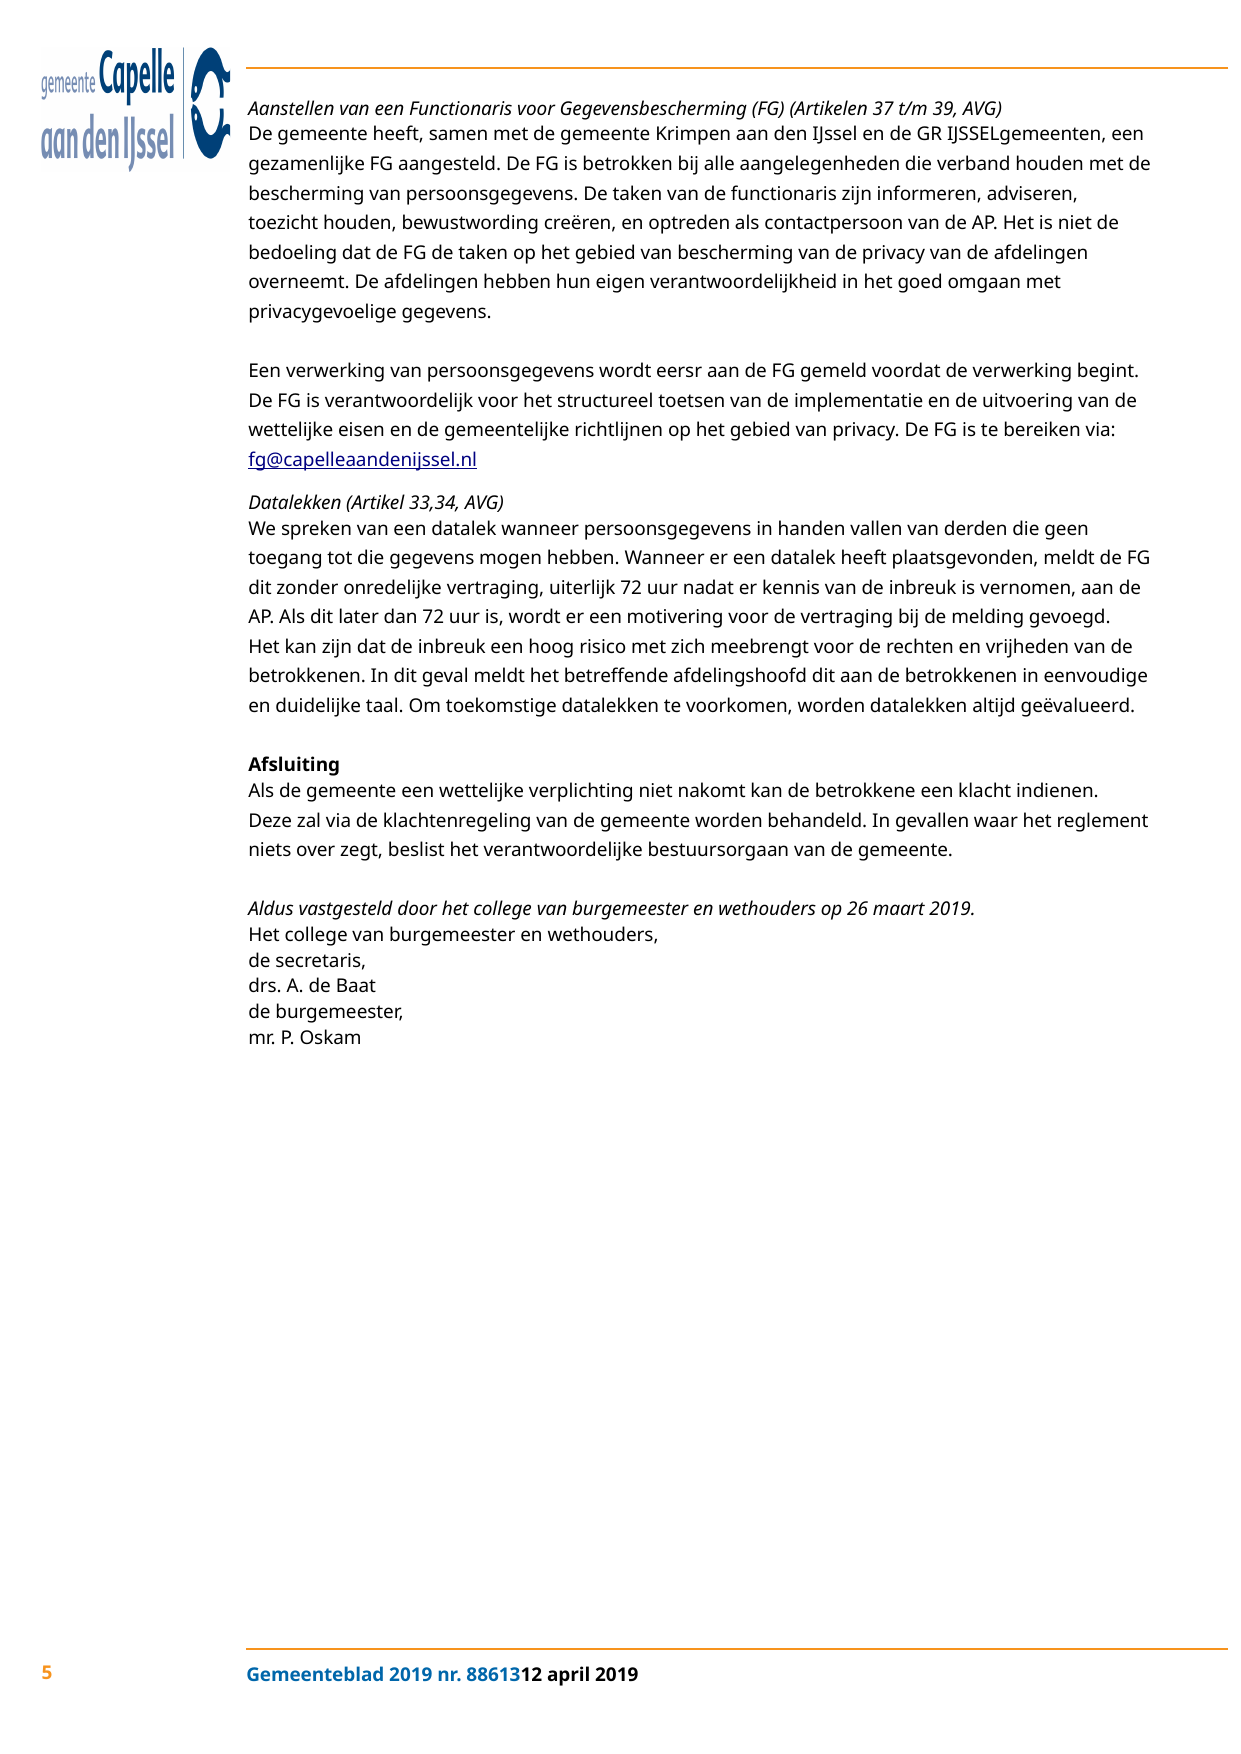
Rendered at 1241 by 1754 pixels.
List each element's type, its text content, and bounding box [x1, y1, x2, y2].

text de burgemeester, [248, 998, 1152, 1024]
text Afsluiting [248, 751, 1152, 777]
text De gemeente heeft, samen met de gemeente Krimpen aan den IJssel en de GR IJSSELgemeenten, een gezamenlijke FG aangesteld. De FG is betrokken bij alle aangelegenheden die verband houden met de bescherming van persoonsgegevens. De taken van de functionaris zijn informeren, adviseren, toezicht houden, bewustwording creëren, en optreden als contactpersoon van de AP. Het is niet de bedoeling dat de FG de taken op het gebied van bescherming van de privacy van de afdelingen overneemt. De afdelingen hebben hun eigen verantwoordelijkheid in het goed omgaan met privacygevoelige gegevens. [248, 121, 1152, 324]
text We spreken van een datalek wanneer persoonsgegevens in handen vallen van derden die geen toegang tot die gegevens mogen hebben. Wanneer er een datalek heeft plaatsgevonden, meldt de FG dit zonder onredelijke vertraging, uiterlijk 72 uur nadat er kennis van de inbreuk is vernomen, aan de AP. Als dit later dan 72 uur is, wordt er een motivering voor de vertraging bij de melding gevoegd. [248, 515, 1152, 629]
text drs. A. de Baat [248, 973, 1152, 998]
text Aanstellen van een Functionaris voor Gegevensbescherming (FG) (Artikelen 37 t/m 39, AVG) [248, 95, 1152, 121]
text Aldus vastgesteld door het college van burgemeester en wethouders op 26 maart 2019. [248, 896, 1152, 921]
picture [41, 47, 231, 172]
text Het college van burgemeester en wethouders, [248, 921, 1152, 947]
text mr. P. Oskam [248, 1024, 1152, 1050]
text Deze zal via de klachtenregeling van de gemeente worden behandeld. In gevallen waar het reglement niets over zegt, beslist het verantwoordelijke bestuursorgaan van de gemeente. [248, 807, 1152, 862]
text Datalekken (Artikel 33,34, AVG) [248, 489, 1152, 515]
text Een verwerking van persoonsgegevens wordt eersr aan de FG gemeld voordat de verwerking begint. De FG is verantwoordelijk voor het structureel toetsen van de implementatie en de uitvoering van de wettelijke eisen en de gemeentelijke richtlijnen op het gebied van privacy. De FG is te bereiken via: fg@capelleaandenijssel.nl [248, 357, 1152, 472]
text de secretaris, [248, 947, 1152, 973]
text Als de gemeente een wettelijke verplichting niet nakomt kan de betrokkene een klacht indienen. [248, 777, 1152, 803]
text Het kan zijn dat de inbreuk een hoog risico met zich meebrengt voor de rechten en vrijheden van de betrokkenen. In dit geval meldt het betreffende afdelingshoofd dit aan de betrokkenen in eenvoudige en duidelijke taal. Om toekomstige datalekken te voorkomen, worden datalekken altijd geëvalueerd. [248, 633, 1152, 718]
